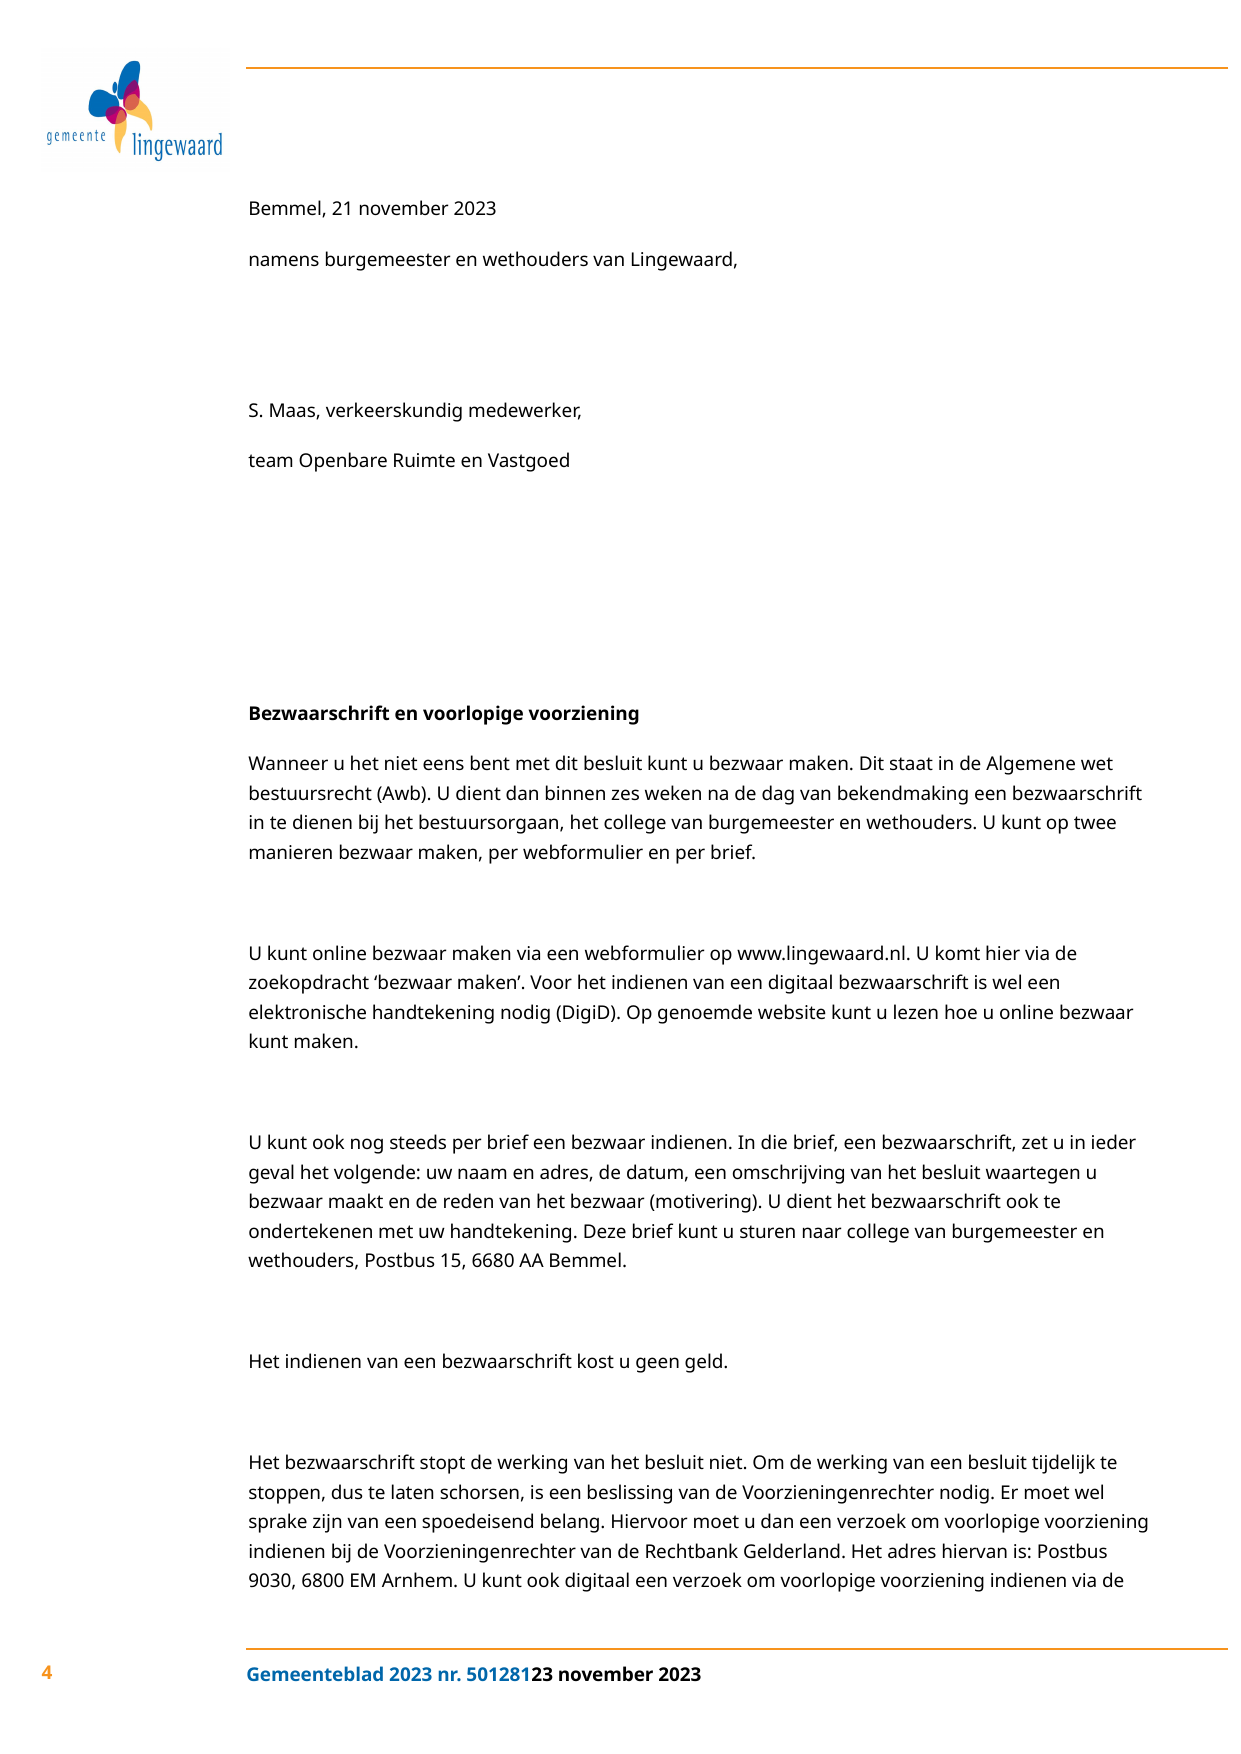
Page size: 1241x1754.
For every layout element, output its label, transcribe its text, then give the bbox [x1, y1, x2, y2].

text Bezwaarschrift en voorlopige voorziening [248, 700, 1152, 726]
text Het bezwaarschrift stopt de werking van het besluit niet. Om de werking van een besluit tijdelijk te stoppen, dus te laten schorsen, is een beslissing van de Voorzieningenrechter nodig. Er moet wel sprake zijn van een spoedeisend belang. Hiervoor moet u dan een verzoek om voorlopige voorziening indienen bij de Voorzieningenrechter van de Rechtbank Gelderland. Het adres hiervan is: Postbus 9030, 6800 EM Arnhem. U kunt ook digitaal een verzoek om voorlopige voorziening indienen via de [248, 1449, 1152, 1593]
picture [41, 47, 231, 172]
text U kunt ook nog steeds per brief een bezwaar indienen. In die brief, een bezwaarschrift, zet u in ieder geval het volgende: uw naam en adres, de datum, een omschrijving van het besluit waartegen u bezwaar maakt en de reden van het bezwaar (motivering). U dient het bezwaarschrift ook te ondertekenen met uw handtekening. Deze brief kunt u sturen naar college van burgemeester en wethouders, Postbus 15, 6680 AA Bemmel. [248, 1129, 1152, 1273]
text U kunt online bezwaar maken via een webformulier op www.lingewaard.nl. U komt hier via de zoekopdracht ‘bezwaar maken’. Voor het indienen van een digitaal bezwaarschrift is wel een elektronische handtekening nodig (DigiD). Op genoemde website kunt u lezen hoe u online bezwaar kunt maken. [248, 940, 1152, 1054]
text S. Maas, verkeerskundig medewerker, [248, 397, 1152, 423]
text team Openbare Ruimte en Vastgoed [248, 448, 1152, 473]
text Bemmel, 21 november 2023 [248, 196, 1152, 221]
text namens burgemeester en wethouders van Lingewaard, [248, 246, 1152, 272]
text Wanneer u het niet eens bent met dit besluit kunt u bezwaar maken. Dit staat in de Algemene wet bestuursrecht (Awb). U dient dan binnen zes weken na de dag van bekendmaking een bezwaarschrift in te dienen bij het bestuursorgaan, het college van burgemeester en wethouders. U kunt op twee manieren bezwaar maken, per webformulier en per brief. [248, 750, 1152, 865]
text Het indienen van een bezwaarschrift kost u geen geld. [248, 1348, 1152, 1374]
